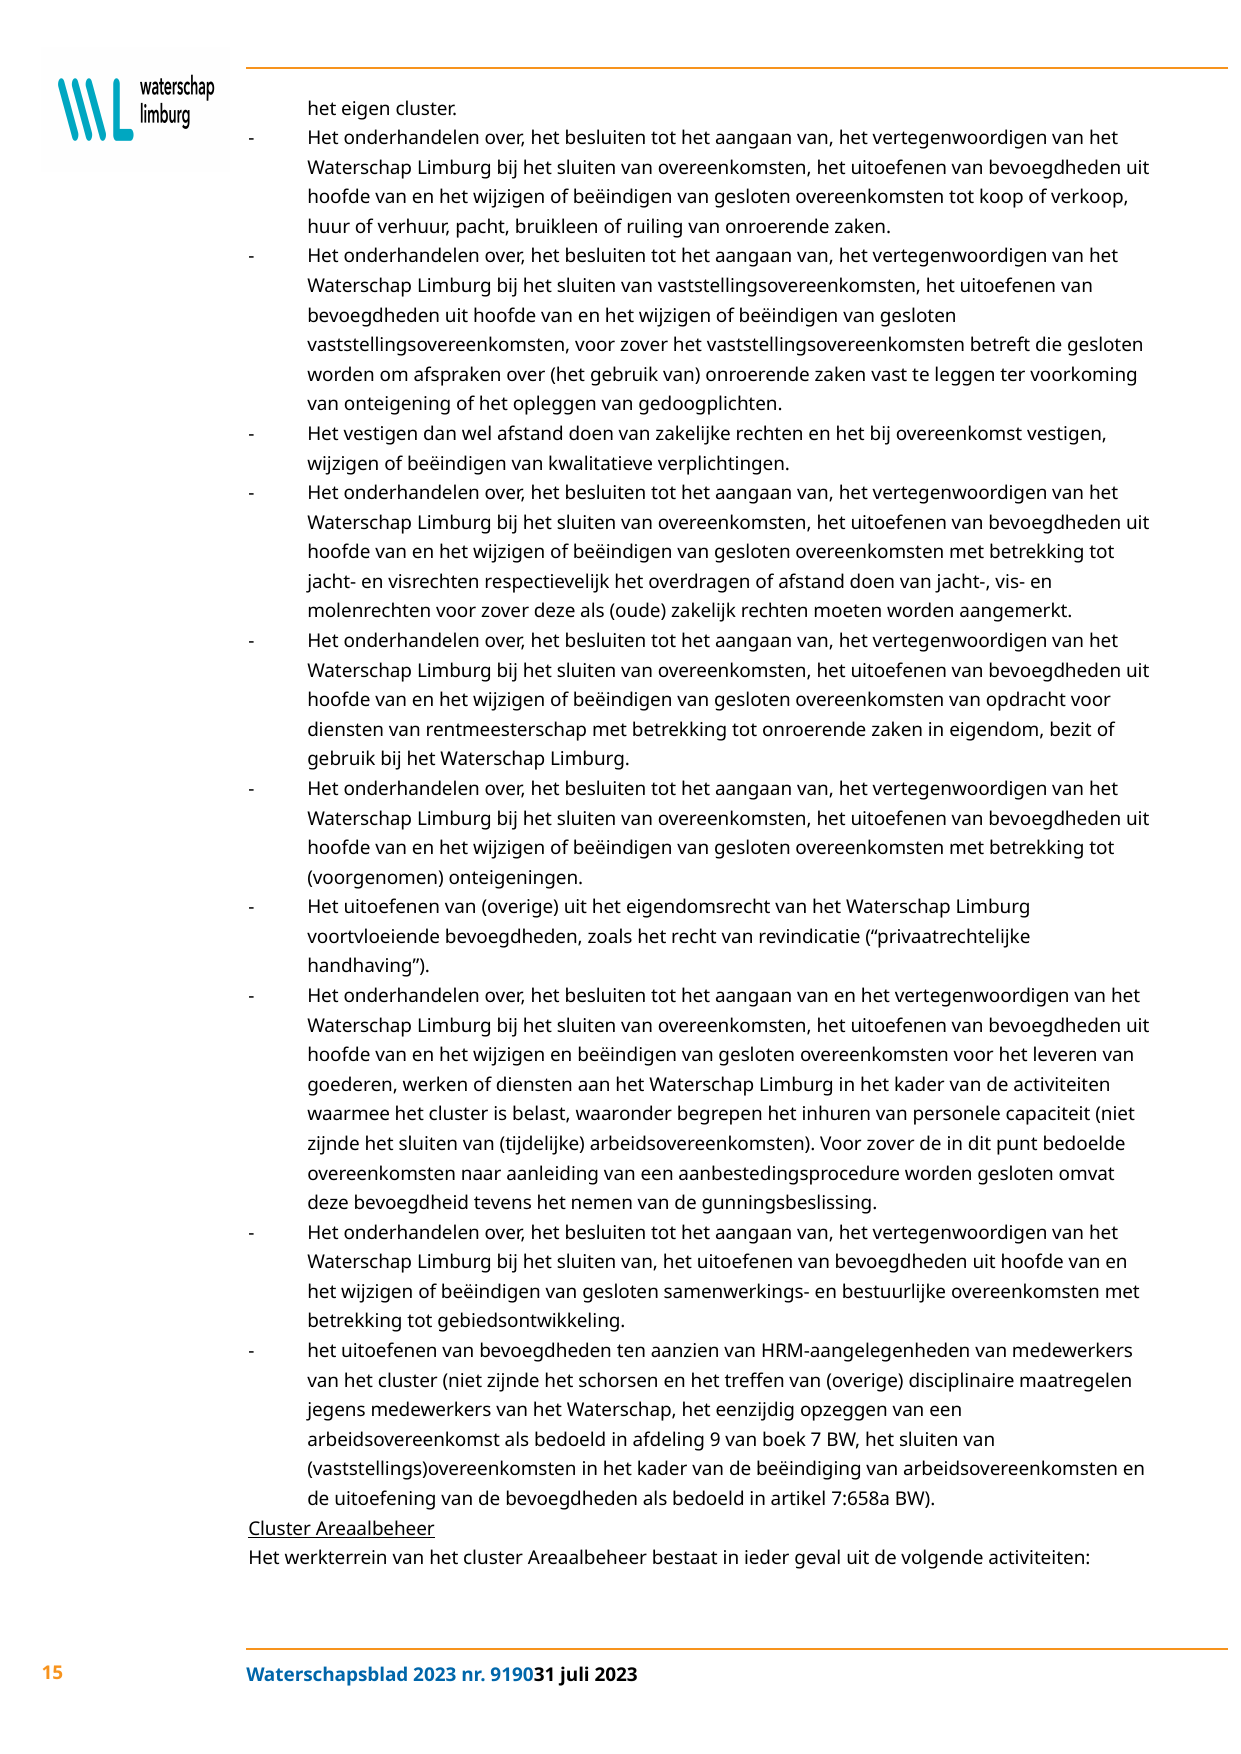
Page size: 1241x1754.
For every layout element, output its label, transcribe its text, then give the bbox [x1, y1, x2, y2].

list Het onderhandelen over, het besluiten tot het aangaan van, het vertegenwoordigen van het Waterschap Limburg bij het sluiten van, het uitoefenen van bevoegdheden uit hoofde van en het wijzigen of beëindigen van gesloten samenwerkings- en bestuurlijke overeenkomsten met betrekking tot gebiedsontwikkeling. [248, 1219, 1152, 1333]
list Het onderhandelen over, het besluiten tot het aangaan van, het vertegenwoordigen van het Waterschap Limburg bij het sluiten van overeenkomsten, het uitoefenen van bevoegdheden uit hoofde van en het wijzigen of beëindigen van gesloten overeenkomsten met betrekking tot (voorgenomen) onteigeningen. [248, 775, 1152, 890]
list Het onderhandelen over, het besluiten tot het aangaan van, het vertegenwoordigen van het Waterschap Limburg bij het sluiten van vaststellingsovereenkomsten, het uitoefenen van bevoegdheden uit hoofde van en het wijzigen of beëindigen van gesloten vaststellingsovereenkomsten, voor zover het vaststellingsovereenkomsten betreft die gesloten worden om afspraken over (het gebruik van) onroerende zaken vast te leggen ter voorkoming van onteigening of het opleggen van gedoogplichten. [248, 243, 1152, 416]
picture [41, 47, 231, 172]
list Het vestigen dan wel afstand doen van zakelijke rechten en het bij overeenkomst vestigen, wijzigen of beëindigen van kwalitatieve verplichtingen. [248, 420, 1152, 476]
list Het uitoefenen van (overige) uit het eigendomsrecht van het Waterschap Limburg voortvloeiende bevoegdheden, zoals het recht van revindicatie (“privaatrechtelijke handhaving”). [248, 893, 1152, 978]
list het uitoefenen van bevoegdheden ten aanzien van HRM-aangelegenheden van medewerkers van het cluster (niet zijnde het schorsen en het treffen van (overige) disciplinaire maatregelen jegens medewerkers van het Waterschap, het eenzijdig opzeggen van een arbeidsovereenkomst als bedoeld in afdeling 9 van boek 7 BW, het sluiten van (vaststellings)overeenkomsten in het kader van de beëindiging van arbeidsovereenkomsten en de uitoefening van de bevoegdheden als bedoeld in artikel 7:658a BW). [248, 1337, 1152, 1511]
text Cluster Areaalbeheer [248, 1515, 1152, 1541]
list het eigen cluster. [248, 95, 1152, 121]
list Het onderhandelen over, het besluiten tot het aangaan van, het vertegenwoordigen van het Waterschap Limburg bij het sluiten van overeenkomsten, het uitoefenen van bevoegdheden uit hoofde van en het wijzigen of beëindigen van gesloten overeenkomsten van opdracht voor diensten van rentmeesterschap met betrekking tot onroerende zaken in eigendom, bezit of gebruik bij het Waterschap Limburg. [248, 627, 1152, 771]
text Het werkterrein van het cluster Areaalbeheer bestaat in ieder geval uit de volgende activiteiten: [248, 1544, 1152, 1570]
list Het onderhandelen over, het besluiten tot het aangaan van, het vertegenwoordigen van het Waterschap Limburg bij het sluiten van overeenkomsten, het uitoefenen van bevoegdheden uit hoofde van en het wijzigen of beëindigen van gesloten overeenkomsten tot koop of verkoop, huur of verhuur, pacht, bruikleen of ruiling van onroerende zaken. [248, 124, 1152, 239]
list Het onderhandelen over, het besluiten tot het aangaan van en het vertegenwoordigen van het Waterschap Limburg bij het sluiten van overeenkomsten, het uitoefenen van bevoegdheden uit hoofde van en het wijzigen en beëindigen van gesloten overeenkomsten voor het leveren van goederen, werken of diensten aan het Waterschap Limburg in het kader van de activiteiten waarmee het cluster is belast, waaronder begrepen het inhuren van personele capaciteit (niet zijnde het sluiten van (tijdelijke) arbeidsovereenkomsten). Voor zover de in dit punt bedoelde overeenkomsten naar aanleiding van een aanbestedingsprocedure worden gesloten omvat deze bevoegdheid tevens het nemen van de gunningsbeslissing. [248, 982, 1152, 1215]
list Het onderhandelen over, het besluiten tot het aangaan van, het vertegenwoordigen van het Waterschap Limburg bij het sluiten van overeenkomsten, het uitoefenen van bevoegdheden uit hoofde van en het wijzigen of beëindigen van gesloten overeenkomsten met betrekking tot jacht- en visrechten respectievelijk het overdragen of afstand doen van jacht-, vis- en molenrechten voor zover deze als (oude) zakelijk rechten moeten worden aangemerkt. [248, 479, 1152, 623]
